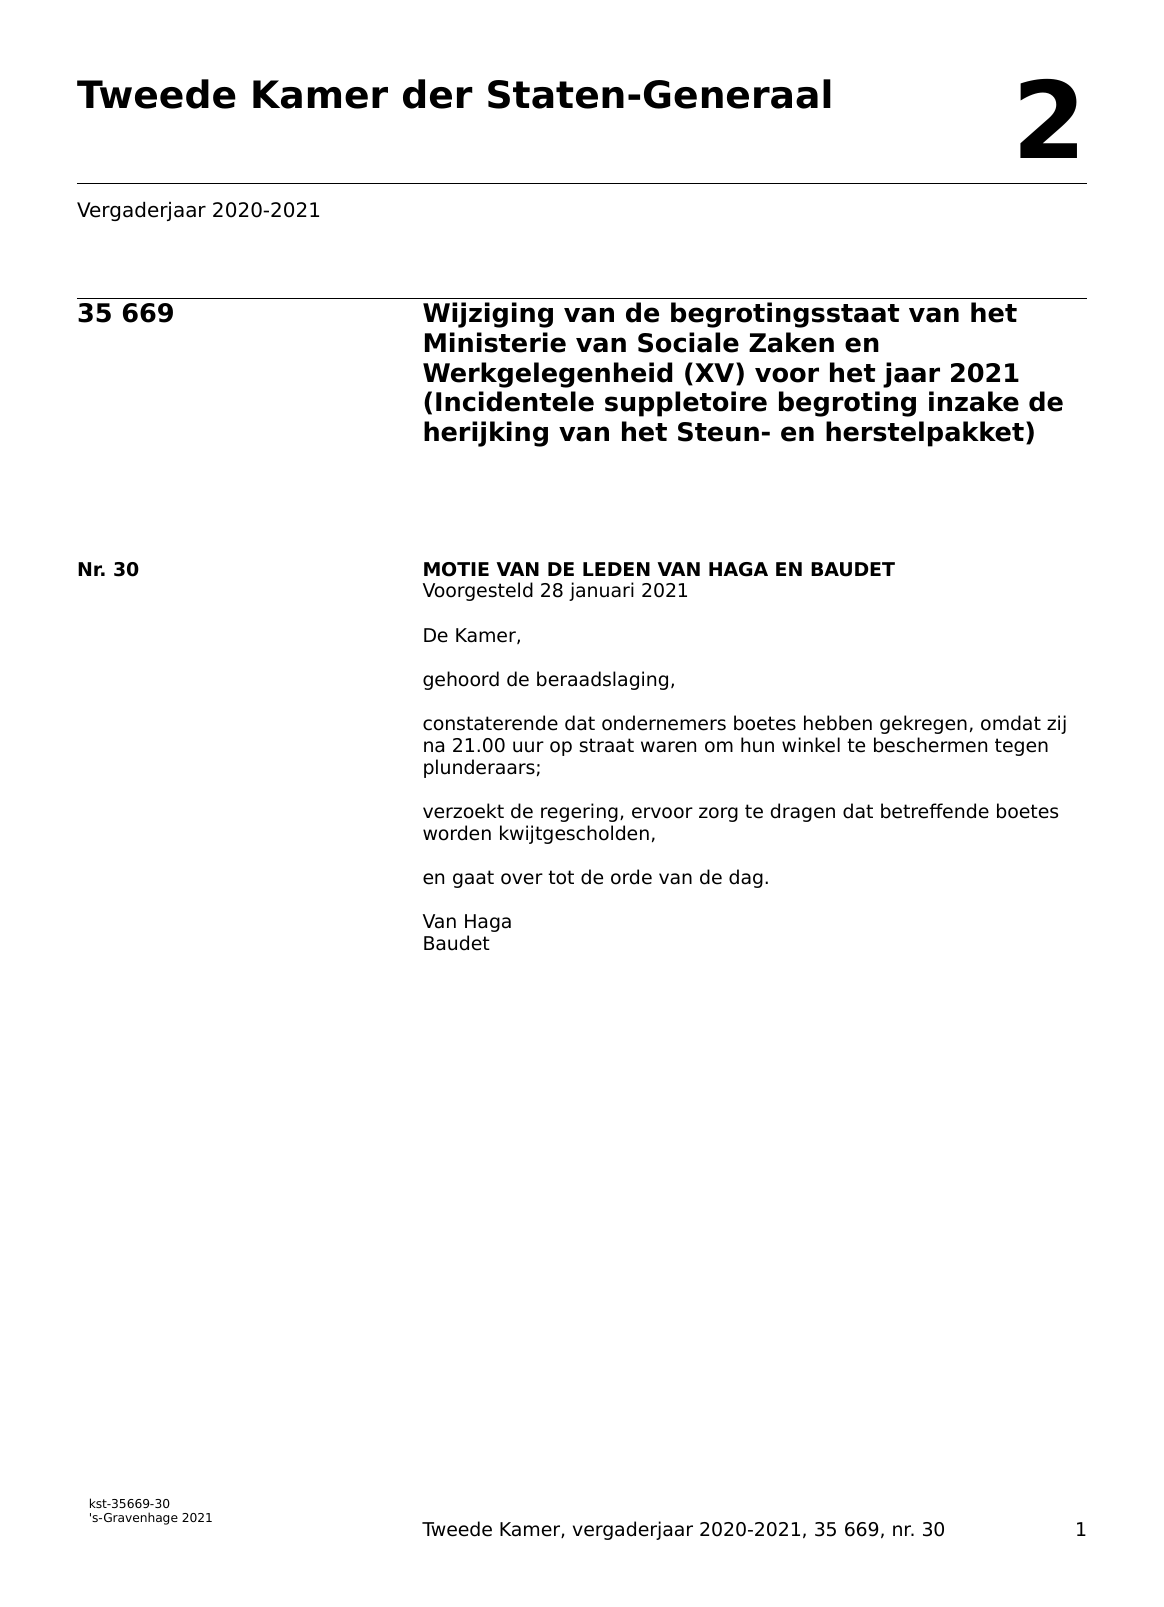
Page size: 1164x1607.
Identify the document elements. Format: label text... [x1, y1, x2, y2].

text verzoekt de regering, ervoor zorg te dragen dat betreffende boetes worden kwijtgescholden, [422, 801, 1087, 845]
subtitle 35 669 Wijziging van de begrotingsstaat van het Ministerie van Sociale Zaken en Werkgelegenheid (XV) voor het jaar 2021 (Incidentele suppletoire begroting inzake de herijking van het Steun- en herstelpakket) [77, 299, 1087, 447]
subtitle Nr. 30 MOTIE VAN DE LEDEN VAN HAGA EN BAUDET [77, 558, 1087, 580]
text gehoord de beraadslaging, [422, 669, 1087, 691]
text kst-35669-30 [88, 1497, 323, 1511]
text en gaat over tot de orde van de dag. [422, 867, 1087, 889]
text De Kamer, [422, 624, 1087, 647]
table_header 2 [886, 59, 1087, 183]
table_cell Vergaderjaar 2020-2021 [77, 184, 1087, 298]
text Van Haga [422, 911, 1087, 933]
text constaterende dat ondernemers boetes hebben gekregen, omdat zij na 21.00 uur op straat waren om hun winkel te beschermen tegen plunderaars; [422, 713, 1087, 779]
text Baudet [422, 933, 1087, 955]
text 's-Gravenhage 2021 [88, 1511, 323, 1525]
table_header Tweede Kamer der Staten-Generaal [77, 59, 886, 183]
text Voorgesteld 28 januari 2021 [422, 580, 1087, 602]
